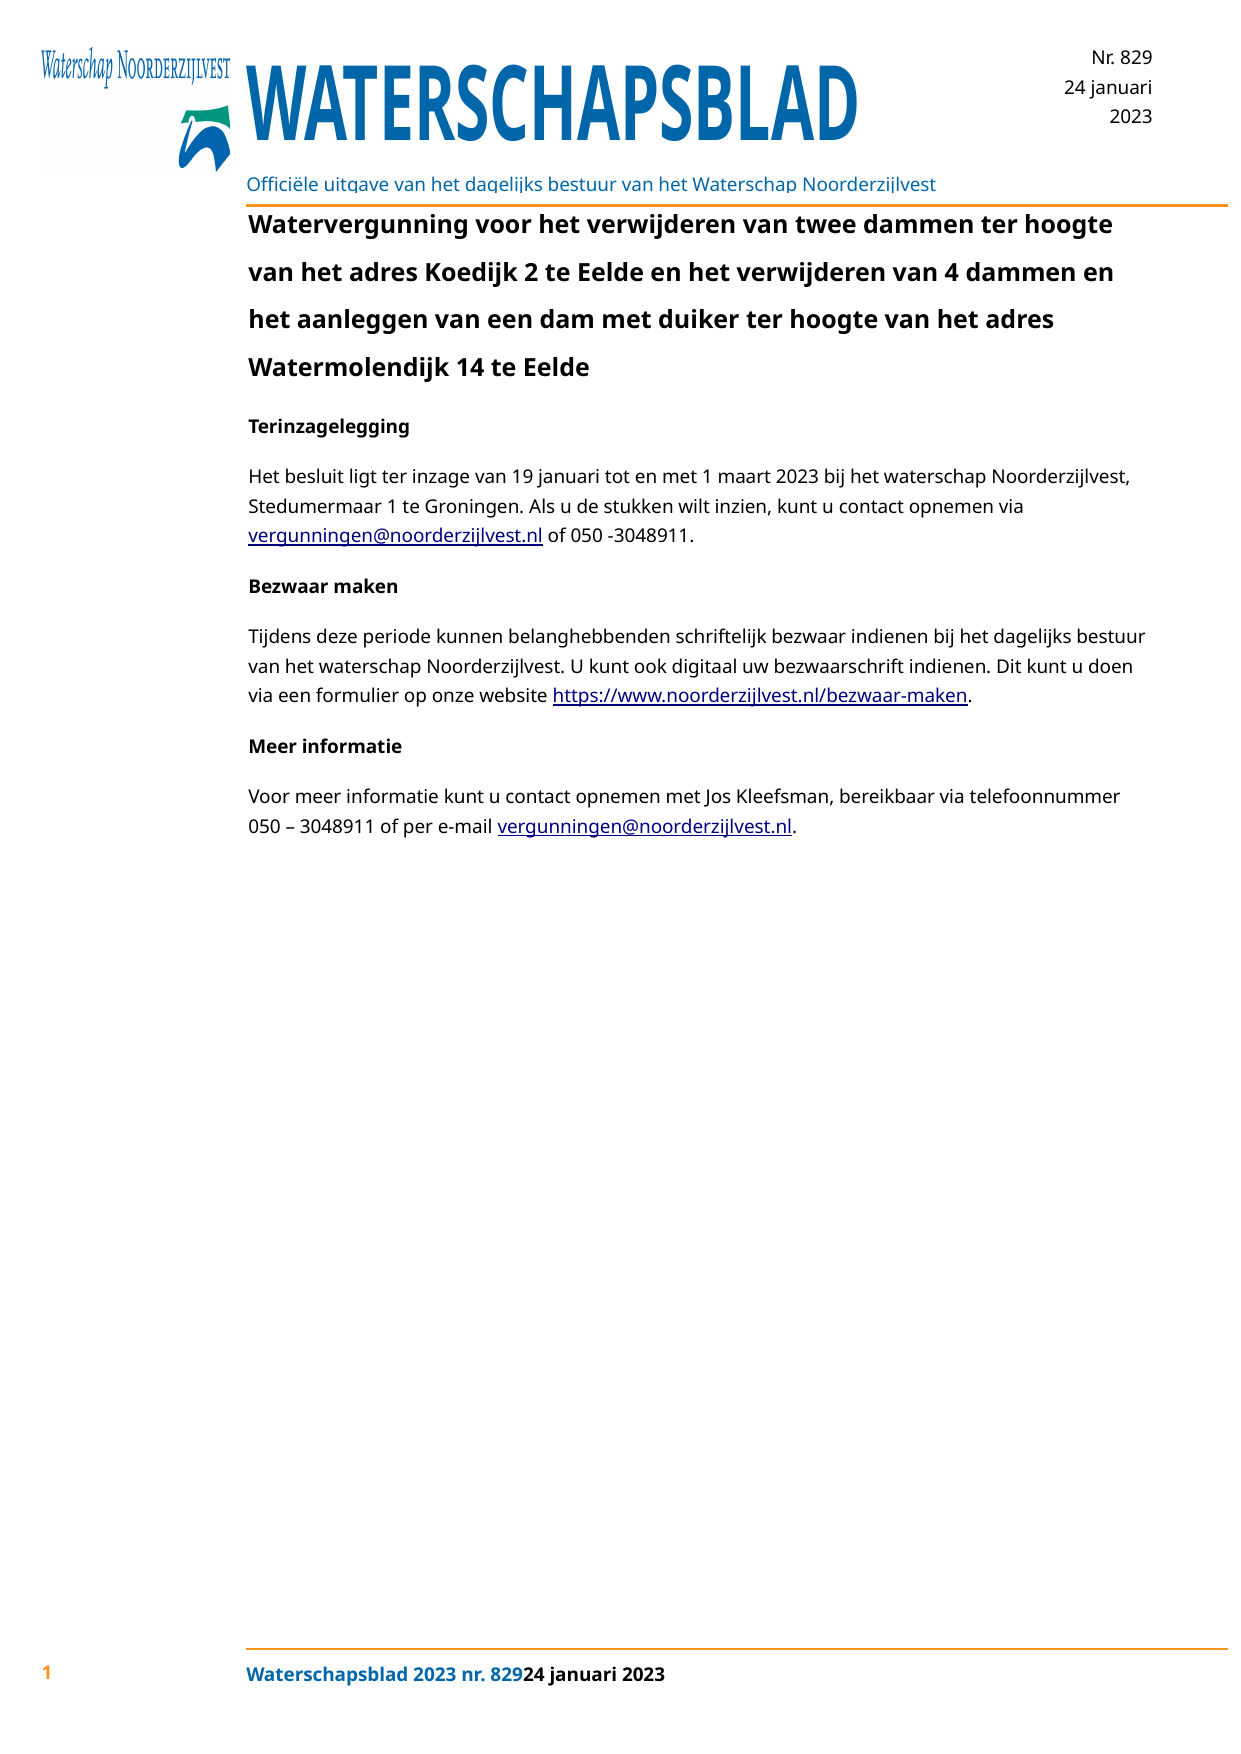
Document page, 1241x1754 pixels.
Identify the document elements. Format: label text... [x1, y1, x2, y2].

picture [41, 47, 231, 172]
text Bezwaar maken [248, 573, 1152, 599]
text Tijdens deze periode kunnen belanghebbenden schriftelijk bezwaar indienen bij het dagelijks bestuur van het waterschap Noorderzijlvest. U kunt ook digitaal uw bezwaarschrift indienen. Dit kunt u doen via een formulier op onze website https://www.noorderzijlvest.nl/bezwaar-maken. [248, 623, 1152, 708]
text Meer informatie [248, 733, 1152, 759]
text Watervergunning voor het verwijderen van twee dammen ter hoogte van het adres Koedijk 2 te Eelde en het verwijderen van 4 dammen en het aanleggen van een dam met duiker ter hoogte van het adres Watermolendijk 14 te Eelde [248, 207, 1152, 384]
text Terinzagelegging [248, 413, 1152, 439]
text Voor meer informatie kunt u contact opnemen met Jos Kleefsman, bereikbaar via telefoonnummer 050 – 3048911 of per e-mail vergunningen@noorderzijlvest.nl. [248, 783, 1152, 839]
text Het besluit ligt ter inzage van 19 januari tot en met 1 maart 2023 bij het waterschap Noorderzijlvest, Stedumermaar 1 te Groningen. Als u de stukken wilt inzien, kunt u contact opnemen via vergunningen@noorderzijlvest.nl of 050 -3048911. [248, 463, 1152, 548]
